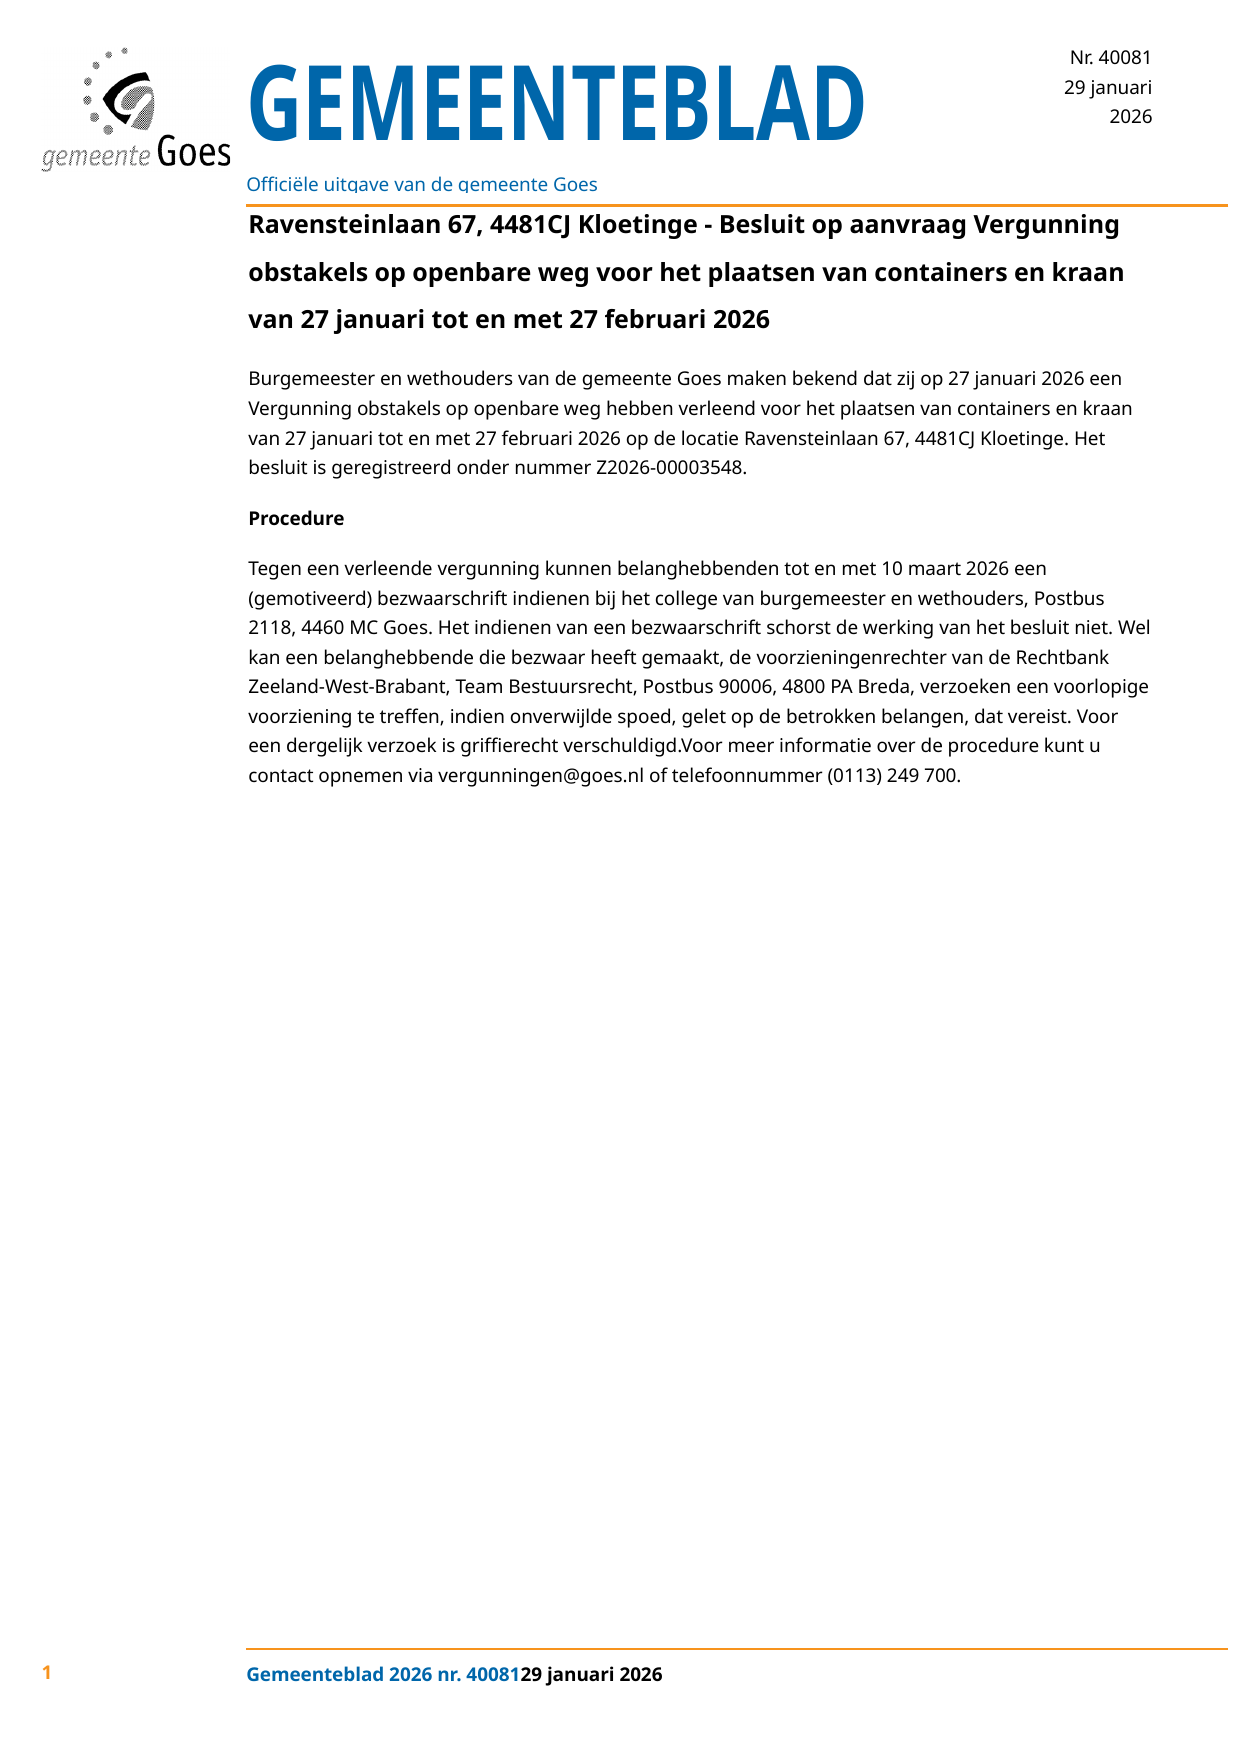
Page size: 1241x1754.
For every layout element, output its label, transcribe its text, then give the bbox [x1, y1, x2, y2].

text Burgemeester en wethouders van de gemeente Goes maken bekend dat zij op 27 januari 2026 een Vergunning obstakels op openbare weg hebben verleend voor het plaatsen van containers en kraan van 27 januari tot en met 27 februari 2026 op de locatie Ravensteinlaan 67, 4481CJ Kloetinge. Het besluit is geregistreerd onder nummer Z2026-00003548. [248, 366, 1152, 480]
text Tegen een verleende vergunning kunnen belanghebbenden tot en met 10 maart 2026 een (gemotiveerd) bezwaarschrift indienen bij het college van burgemeester en wethouders, Postbus 2118, 4460 MC Goes. Het indienen van een bezwaarschrift schorst de werking van het besluit niet. Wel kan een belanghebbende die bezwaar heeft gemaakt, de voorzieningenrechter van de Rechtbank Zeeland-West-Brabant, Team Bestuursrecht, Postbus 90006, 4800 PA Breda, verzoeken een voorlopige voorziening te treffen, indien onverwijlde spoed, gelet op de betrokken belangen, dat vereist. Voor een dergelijk verzoek is griffierecht verschuldigd.Voor meer informatie over de procedure kunt u contact opnemen via vergunningen@goes.nl of telefoonnummer (0113) 249 700. [248, 555, 1152, 788]
text Procedure [248, 505, 1152, 530]
text Ravensteinlaan 67, 4481CJ Kloetinge - Besluit op aanvraag Vergunning obstakels op openbare weg voor het plaatsen van containers en kraan van 27 januari tot en met 27 februari 2026 [248, 207, 1152, 336]
picture [41, 47, 231, 172]
